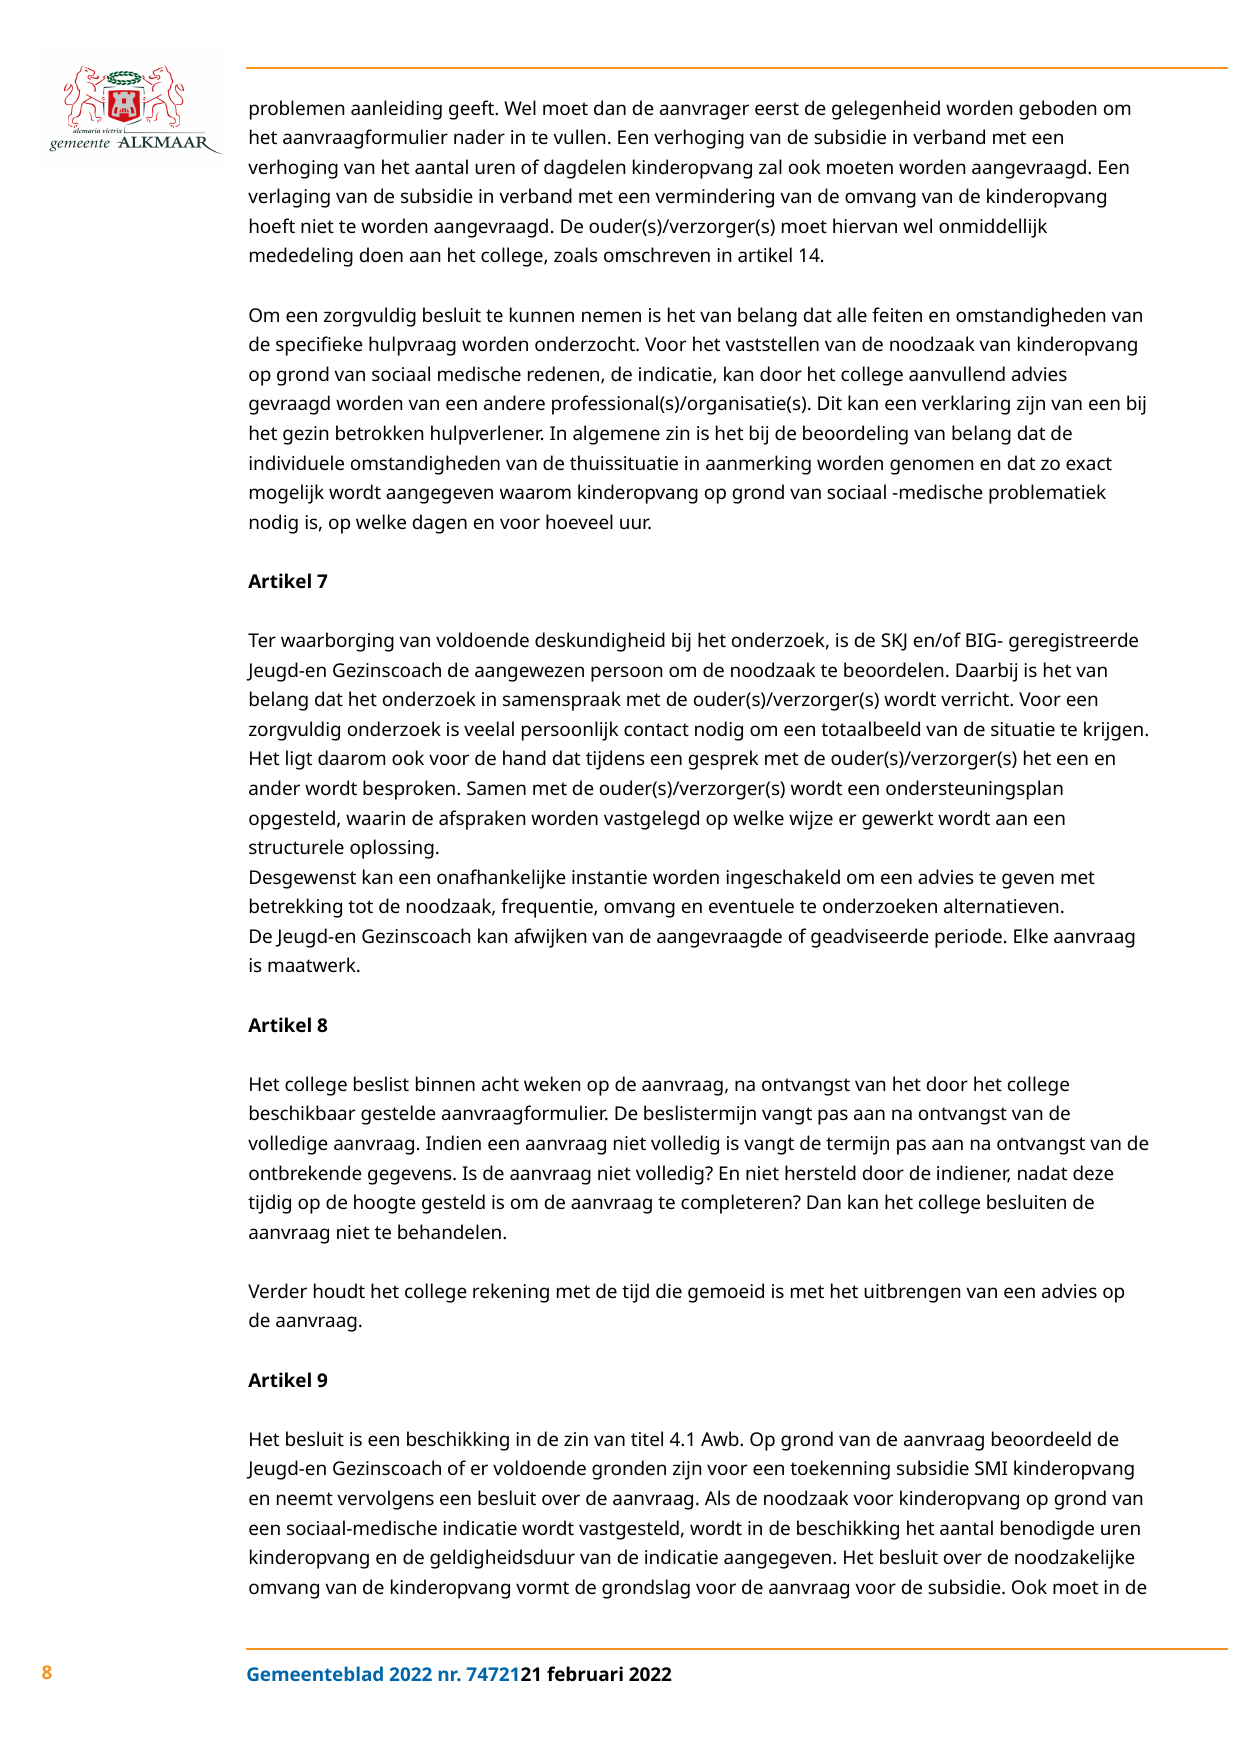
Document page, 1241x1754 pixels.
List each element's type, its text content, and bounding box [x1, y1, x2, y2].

text Om een zorgvuldig besluit te kunnen nemen is het van belang dat alle feiten en omstandigheden van de specifieke hulpvraag worden onderzocht. Voor het vaststellen van de noodzaak van kinderopvang op grond van sociaal medische redenen, de indicatie, kan door het college aanvullend advies gevraagd worden van een andere professional(s)/organisatie(s). Dit kan een verklaring zijn van een bij het gezin betrokken hulpverlener. In algemene zin is het bij de beoordeling van belang dat de individuele omstandigheden van de thuissituatie in aanmerking worden genomen en dat zo exact mogelijk wordt aangegeven waarom kinderopvang op grond van sociaal -medische problematiek nodig is, op welke dagen en voor hoeveel uur. [248, 302, 1152, 535]
text Het college beslist binnen acht weken op de aanvraag, na ontvangst van het door het college beschikbaar gestelde aanvraagformulier. De beslistermijn vangt pas aan na ontvangst van de volledige aanvraag. Indien een aanvraag niet volledig is vangt de termijn pas aan na ontvangst van de ontbrekende gegevens. Is de aanvraag niet volledig? En niet hersteld door de indiener, nadat deze tijdig op de hoogte gesteld is om de aanvraag te completeren? Dan kan het college besluiten de aanvraag niet te behandelen. [248, 1071, 1152, 1245]
text Artikel 8 [248, 1012, 1152, 1038]
text Artikel 9 [248, 1367, 1152, 1393]
picture [41, 47, 231, 172]
text Het besluit is een beschikking in de zin van titel 4.1 Awb. Op grond van de aanvraag beoordeeld de Jeugd-en Gezinscoach of er voldoende gronden zijn voor een toekenning subsidie SMI kinderopvang en neemt vervolgens een besluit over de aanvraag. Als de noodzaak voor kinderopvang op grond van een sociaal-medische indicatie wordt vastgesteld, wordt in de beschikking het aantal benodigde uren kinderopvang en de geldigheidsduur van de indicatie aangegeven. Het besluit over de noodzakelijke omvang van de kinderopvang vormt de grondslag voor de aanvraag voor de subsidie. Ook moet in de [248, 1426, 1152, 1600]
text Verder houdt het college rekening met de tijd die gemoeid is met het uitbrengen van een advies op de aanvraag. [248, 1278, 1152, 1333]
text Artikel 7 [248, 568, 1152, 594]
text Ter waarborging van voldoende deskundigheid bij het onderzoek, is de SKJ en/of BIG- geregistreerde Jeugd-en Gezinscoach de aangewezen persoon om de noodzaak te beoordelen. Daarbij is het van belang dat het onderzoek in samenspraak met de ouder(s)/verzorger(s) wordt verricht. Voor een zorgvuldig onderzoek is veelal persoonlijk contact nodig om een totaalbeeld van de situatie te krijgen. Het ligt daarom ook voor de hand dat tijdens een gesprek met de ouder(s)/verzorger(s) het een en ander wordt besproken. Samen met de ouder(s)/verzorger(s) wordt een ondersteuningsplan opgesteld, waarin de afspraken worden vastgelegd op welke wijze er gewerkt wordt aan een structurele oplossing. [248, 627, 1152, 860]
text problemen aanleiding geeft. Wel moet dan de aanvrager eerst de gelegenheid worden geboden om het aanvraagformulier nader in te vullen. Een verhoging van de subsidie in verband met een verhoging van het aantal uren of dagdelen kinderopvang zal ook moeten worden aangevraagd. Een verlaging van de subsidie in verband met een vermindering van de omvang van de kinderopvang hoeft niet te worden aangevraagd. De ouder(s)/verzorger(s) moet hiervan wel onmiddellijk mededeling doen aan het college, zoals omschreven in artikel 14. [248, 95, 1152, 268]
text Desgewenst kan een onafhankelijke instantie worden ingeschakeld om een advies te geven met betrekking tot de noodzaak, frequentie, omvang en eventuele te onderzoeken alternatieven. [248, 864, 1152, 919]
text De Jeugd-en Gezinscoach kan afwijken van de aangevraagde of geadviseerde periode. Elke aanvraag is maatwerk. [248, 923, 1152, 978]
